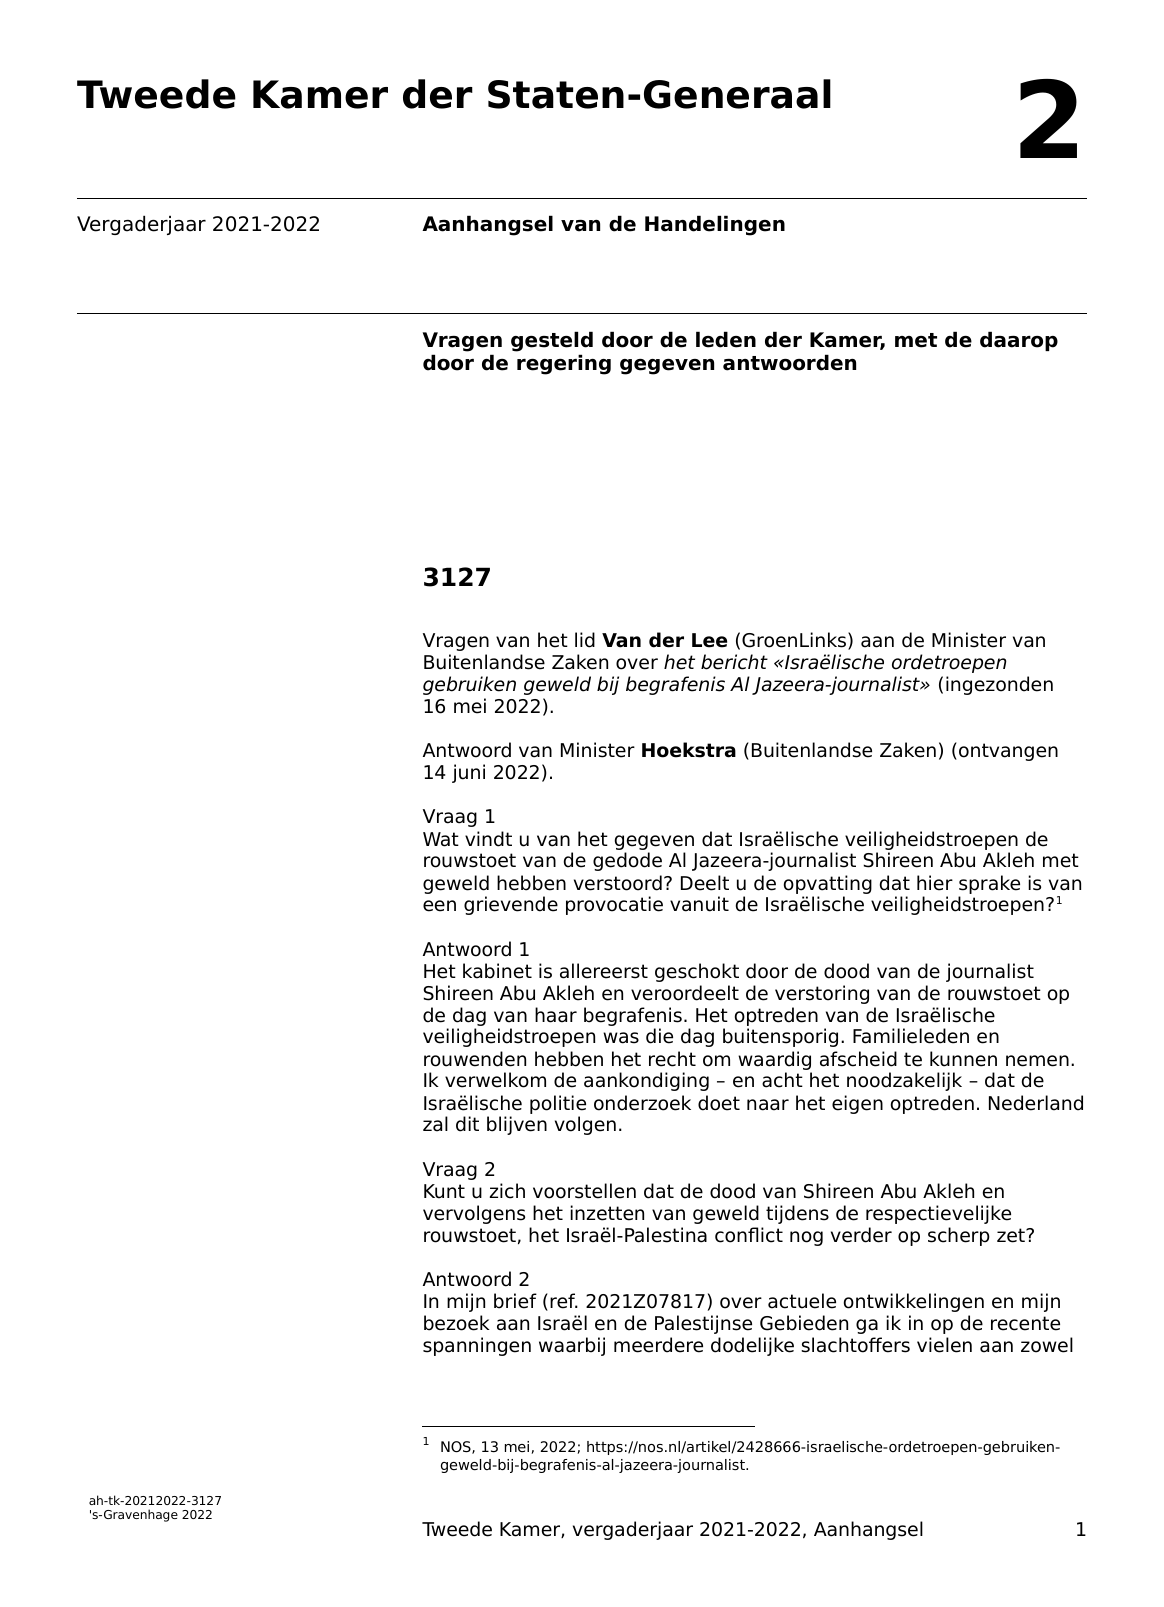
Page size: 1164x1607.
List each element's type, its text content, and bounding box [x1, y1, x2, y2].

table_cell Aanhangsel van de Handelingen [422, 199, 1087, 313]
text Antwoord 2 [422, 1269, 1087, 1291]
text ah-tk-20212022-3127 [88, 1494, 323, 1508]
table_header Tweede Kamer der Staten-Generaal [77, 59, 886, 198]
text Vraag 1 [422, 806, 1087, 828]
text Vragen van het lid Van der Lee (GroenLinks) aan de Minister van Buitenlandse Zaken over het bericht «Israëlische ordetroepen gebruiken geweld bij begrafenis Al Jazeera-journalist» (ingezonden 16 mei 2022). [422, 630, 1087, 718]
text 3127 [422, 563, 1087, 592]
table_cell Vragen gesteld door de leden der Kamer, met de daarop door de regering gegeven antwoorden [422, 314, 1087, 375]
table_cell Vergaderjaar 2021-2022 [77, 199, 422, 313]
text NOS, 13 mei, 2022; https://nos.nl/artikel/2428666-israelische-ordetroepen-gebruiken-geweld-bij-begrafenis-al-jazeera-journalist. [422, 1435, 1087, 1474]
table_cell [77, 314, 422, 375]
text Kunt u zich voorstellen dat de dood van Shireen Abu Akleh en vervolgens het inzetten van geweld tijdens de respectievelijke rouwstoet, het Israël-Palestina conflict nog verder op scherp zet? [422, 1181, 1087, 1246]
text 's-Gravenhage 2022 [88, 1508, 323, 1522]
text In mijn brief (ref. 2021Z07817) over actuele ontwikkelingen en mijn bezoek aan Israël en de Palestijnse Gebieden ga ik in op de recente spanningen waarbij meerdere dodelijke slachtoffers vielen aan zowel [422, 1291, 1087, 1357]
table_header 2 [886, 59, 1087, 198]
text Vraag 2 [422, 1158, 1087, 1181]
text Het kabinet is allereerst geschokt door de dood van de journalist Shireen Abu Akleh en veroordeelt de verstoring van de rouwstoet op de dag van haar begrafenis. Het optreden van de Israëlische veiligheidstroepen was die dag buitensporig. Familieleden en rouwenden hebben het recht om waardig afscheid te kunnen nemen. Ik verwelkom de aankondiging – en acht het noodzakelijk – dat de Israëlische politie onderzoek doet naar het eigen optreden. Nederland zal dit blijven volgen. [422, 961, 1087, 1136]
text Antwoord van Minister Hoekstra (Buitenlandse Zaken) (ontvangen 14 juni 2022). [422, 740, 1087, 784]
text Antwoord 1 [422, 938, 1087, 961]
text Wat vindt u van het gegeven dat Israëlische veiligheidstroepen de rouwstoet van de gedode Al Jazeera-journalist Shireen Abu Akleh met geweld hebben verstoord? Deelt u de opvatting dat hier sprake is van een grievende provocatie vanuit de Israëlische veiligheidstroepen? [422, 828, 1087, 916]
